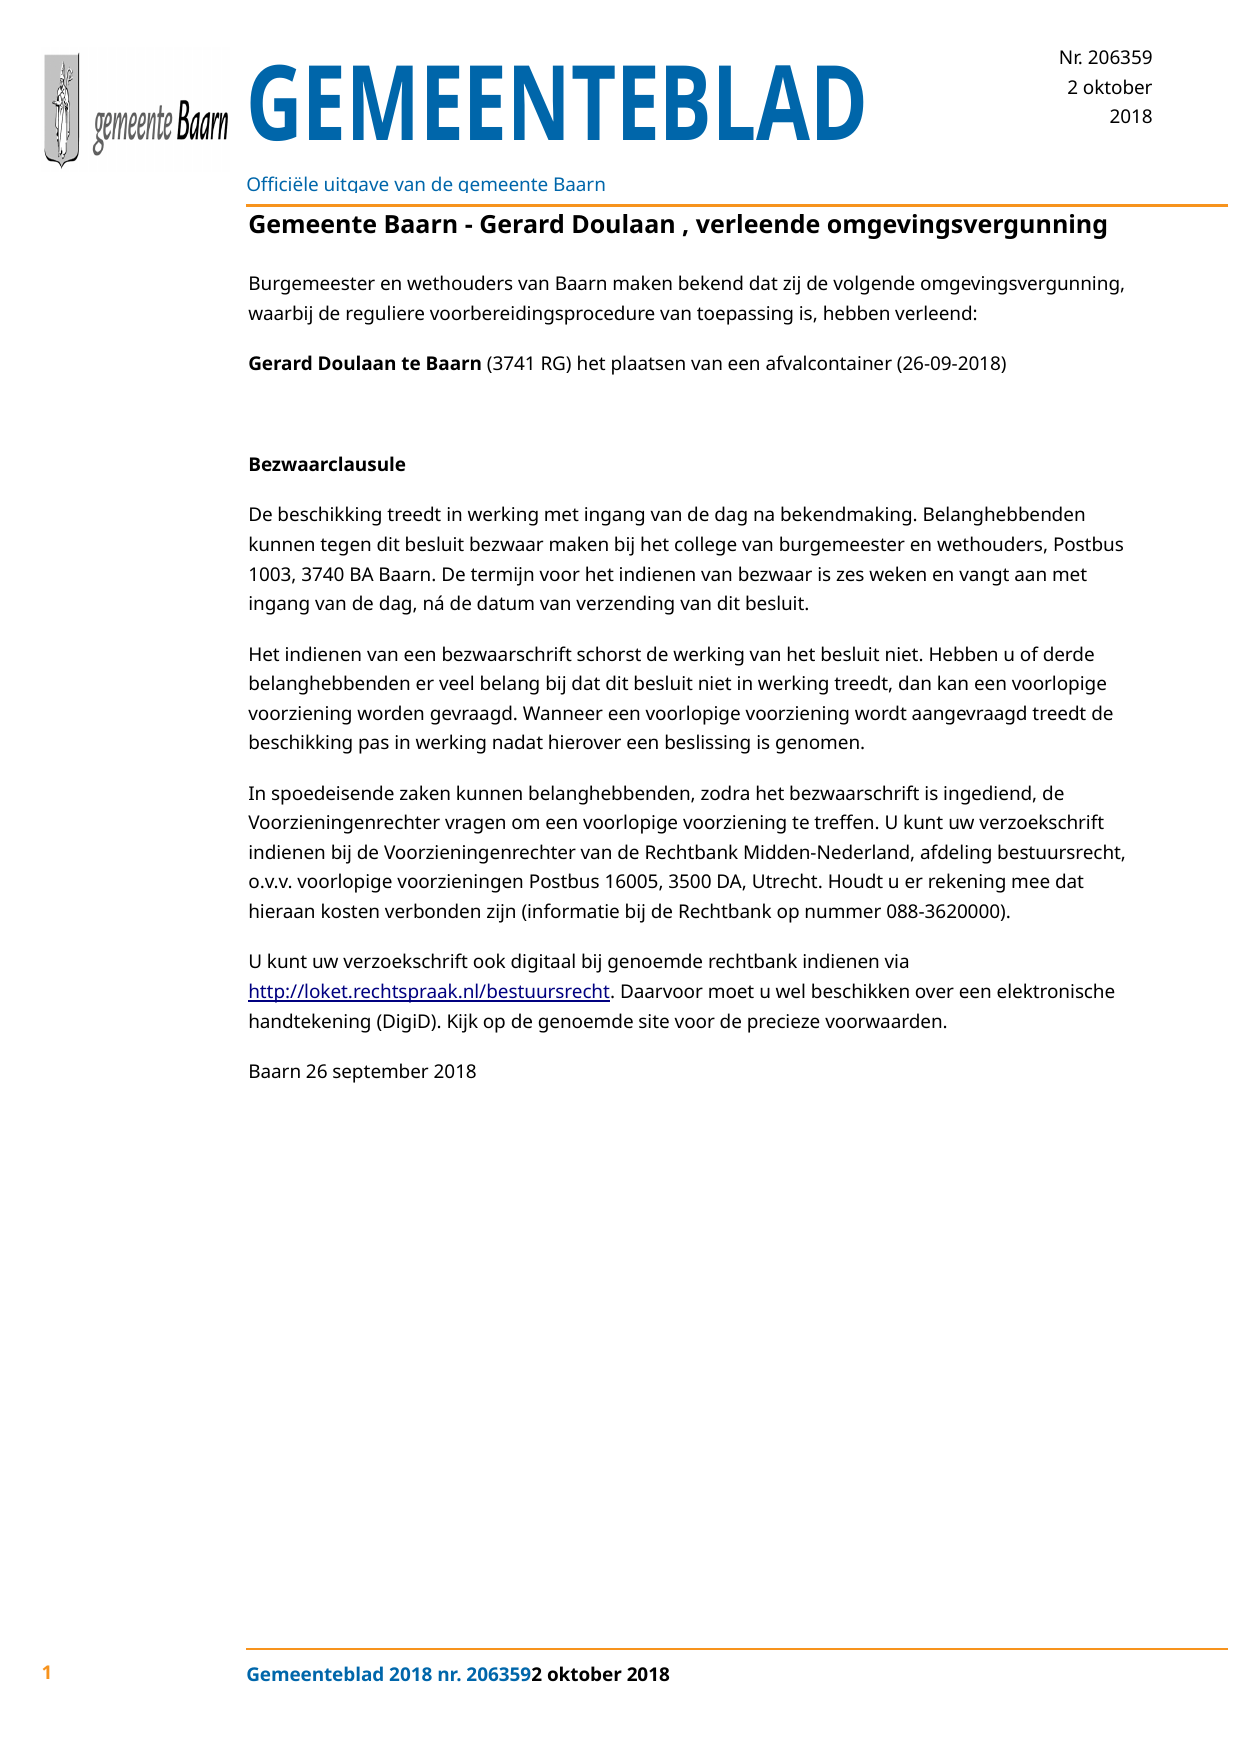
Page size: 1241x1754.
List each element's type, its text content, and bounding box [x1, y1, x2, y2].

text De beschikking treedt in werking met ingang van de dag na bekendmaking. Belanghebbenden kunnen tegen dit besluit bezwaar maken bij het college van burgemeester en wethouders, Postbus 1003, 3740 BA Baarn. De termijn voor het indienen van bezwaar is zes weken en vangt aan met ingang van de dag, ná de datum van verzending van dit besluit. [248, 502, 1152, 616]
text Burgemeester en wethouders van Baarn maken bekend dat zij de volgende omgevingsvergunning, waarbij de reguliere voorbereidingsprocedure van toepassing is, hebben verleend: [248, 270, 1152, 326]
text Bezwaarclausule [248, 451, 1152, 477]
picture [41, 47, 231, 172]
text Gemeente Baarn - Gerard Doulaan , verleende omgevingsvergunning [248, 207, 1152, 241]
text In spoedeisende zaken kunnen belanghebbenden, zodra het bezwaarschrift is ingediend, de Voorzieningenrechter vragen om een voorlopige voorziening te treffen. U kunt uw verzoekschrift indienen bij de Voorzieningenrechter van de Rechtbank Midden-Nederland, afdeling bestuursrecht, o.v.v. voorlopige voorzieningen Postbus 16005, 3500 DA, Utrecht. Houdt u er rekening mee dat hieraan kosten verbonden zijn (informatie bij de Rechtbank op nummer 088-3620000). [248, 780, 1152, 924]
text U kunt uw verzoekschrift ook digitaal bij genoemde rechtbank indienen via http://loket.rechtspraak.nl/bestuursrecht. Daarvoor moet u wel beschikken over een elektronische handtekening (DigiD). Kijk op de genoemde site voor de precieze voorwaarden. [248, 949, 1152, 1033]
text Baarn 26 september 2018 [248, 1058, 1152, 1084]
text Het indienen van een bezwaarschrift schorst de werking van het besluit niet. Hebben u of derde belanghebbenden er veel belang bij dat dit besluit niet in werking treedt, dan kan een voorlopige voorziening worden gevraagd. Wanneer een voorlopige voorziening wordt aangevraagd treedt de beschikking pas in werking nadat hierover een beslissing is genomen. [248, 641, 1152, 755]
text Gerard Doulaan te Baarn (3741 RG) het plaatsen van een afvalcontainer (26-09-2018) [248, 350, 1152, 376]
